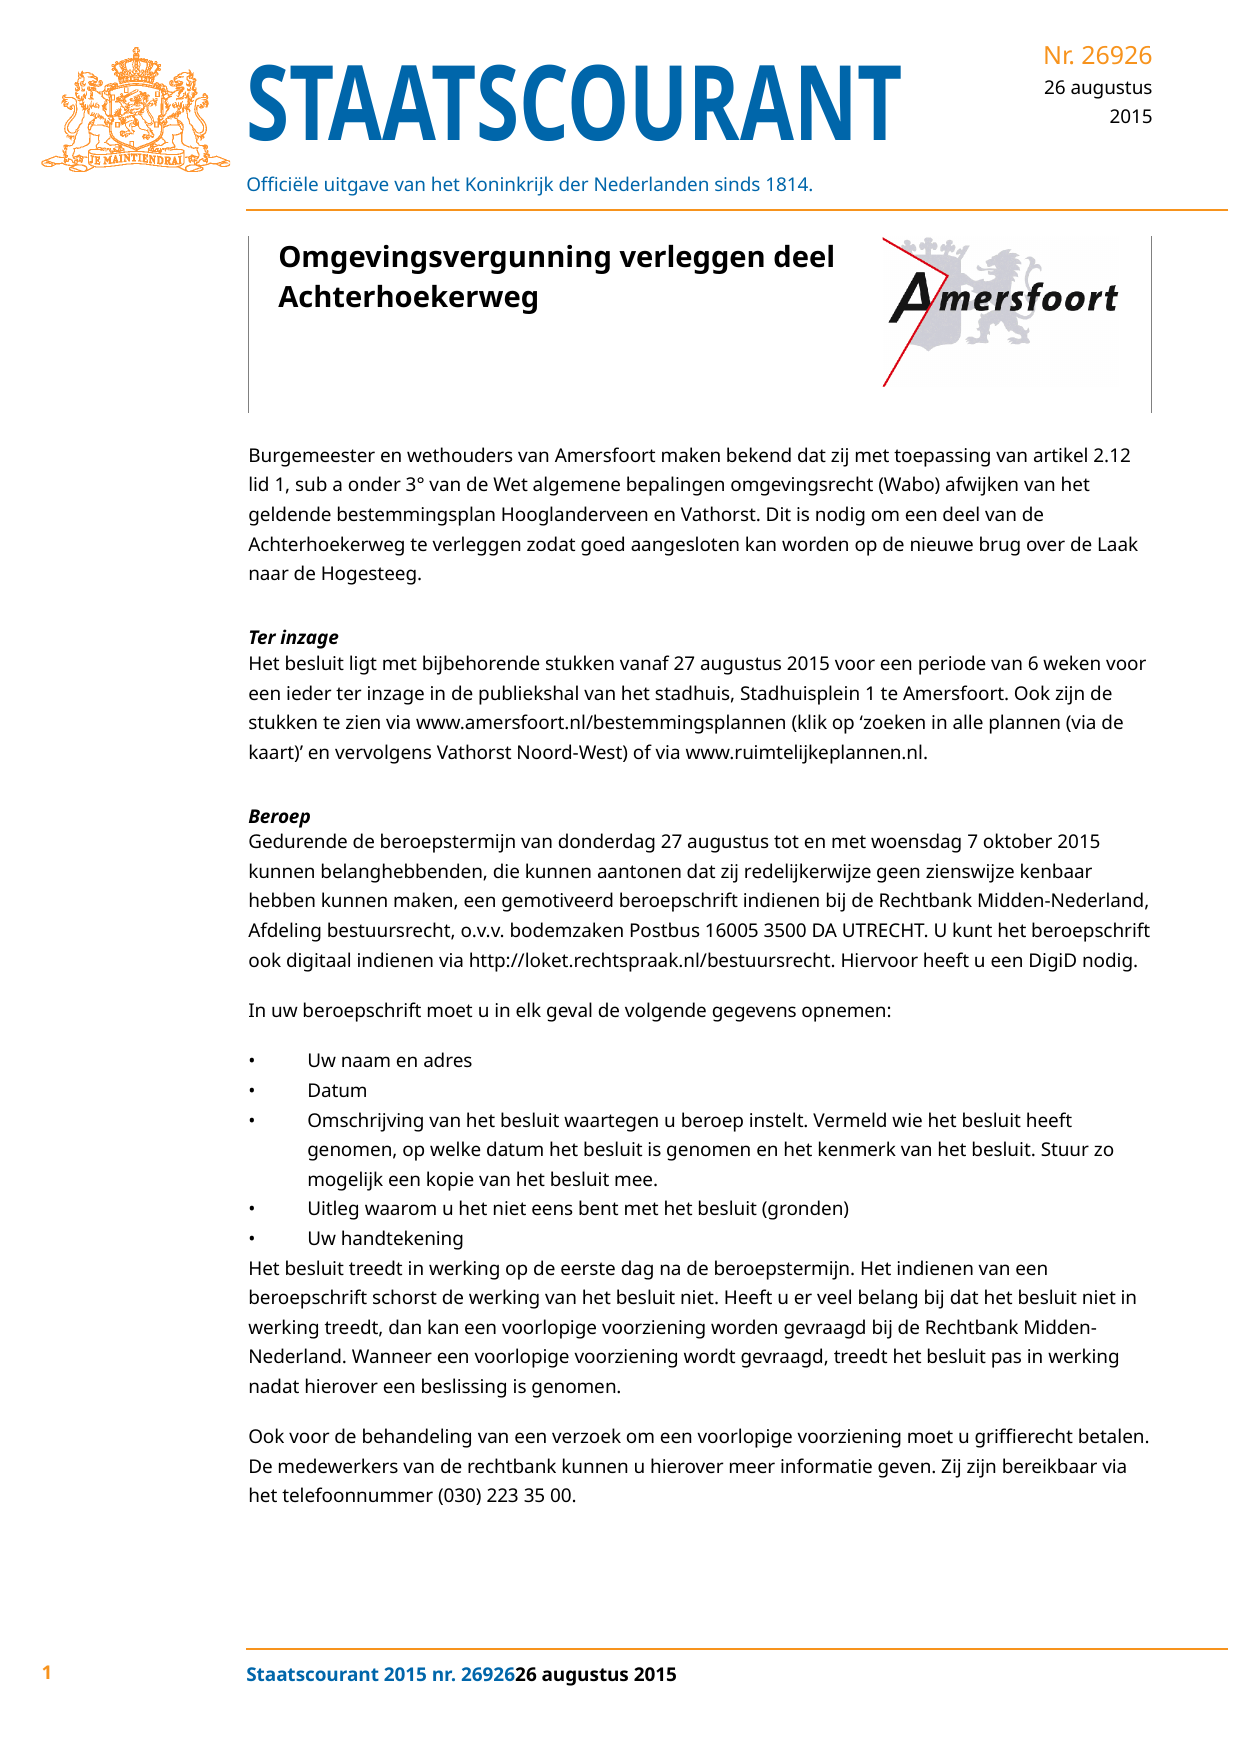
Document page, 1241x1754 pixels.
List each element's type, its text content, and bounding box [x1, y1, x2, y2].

list Uw handtekening [248, 1225, 1152, 1251]
text Het besluit treedt in werking op de eerste dag na de beroepstermijn. Het indienen van een beroepschrift schorst de werking van het besluit niet. Heeft u er veel belang bij dat het besluit niet in werking treedt, dan kan een voorlopige voorziening worden gevraagd bij de Rechtbank Midden-Nederland. Wanneer een voorlopige voorziening wordt gevraagd, treedt het besluit pas in werking nadat hierover een beslissing is genomen. [248, 1255, 1152, 1399]
list Datum [248, 1077, 1152, 1103]
list Uw naam en adres [248, 1048, 1152, 1073]
text Het besluit ligt met bijbehorende stukken vanaf 27 augustus 2015 voor een periode van 6 weken voor een ieder ter inzage in de publiekshal van het stadhuis, Stadhuisplein 1 te Amersfoort. Ook zijn de stukken te zien via www.amersfoort.nl/bestemmingsplannen (klik op ‘zoeken in alle plannen (via de kaart)’ en vervolgens Vathorst Noord-West) of via www.ruimtelijkeplannen.nl. [248, 650, 1152, 764]
table_header [850, 236, 1151, 413]
list Omschrijving van het besluit waartegen u beroep instelt. Vermeld wie het besluit heeft genomen, op welke datum het besluit is genomen en het kenmerk van het besluit. Stuur zo mogelijk een kopie van het besluit mee. [248, 1107, 1152, 1192]
picture [41, 47, 231, 172]
picture [882, 236, 1119, 387]
table_header Omgevingsvergunning verleggen deel Achterhoekerweg [249, 236, 850, 413]
text Gedurende de beroepstermijn van donderdag 27 augustus tot en met woensdag 7 oktober 2015 kunnen belanghebbenden, die kunnen aantonen dat zij redelijkerwijze geen zienswijze kenbaar hebben kunnen maken, een gemotiveerd beroepschrift indienen bij de Rechtbank Midden-Nederland, Afdeling bestuursrecht, o.v.v. bodemzaken Postbus 16005 3500 DA UTRECHT. U kunt het beroepschrift ook digitaal indienen via http://loket.rechtspraak.nl/bestuursrecht. Hiervoor heeft u een DigiD nodig. [248, 828, 1152, 973]
list Uitleg waarom u het niet eens bent met het besluit (gronden) [248, 1196, 1152, 1221]
text Ter inzage [248, 624, 1152, 650]
text Burgemeester en wethouders van Amersfoort maken bekend dat zij met toepassing van artikel 2.12 lid 1, sub a onder 3° van de Wet algemene bepalingen omgevingsrecht (Wabo) afwijken van het geldende bestemmingsplan Hooglanderveen en Vathorst. Dit is nodig om een deel van de Achterhoekerweg te verleggen zodat goed aangesloten kan worden op de nieuwe brug over de Laak naar de Hogesteeg. [248, 442, 1152, 586]
text Beroep [248, 803, 1152, 828]
text In uw beroepschrift moet u in elk geval de volgende gegevens opnemen: [248, 997, 1152, 1023]
text Ook voor de behandeling van een verzoek om een voorlopige voorziening moet u griffierecht betalen. De medewerkers van de rechtbank kunnen u hierover meer informatie geven. Zij zijn bereikbaar via het telefoonnummer (030) 223 35 00. [248, 1423, 1152, 1508]
